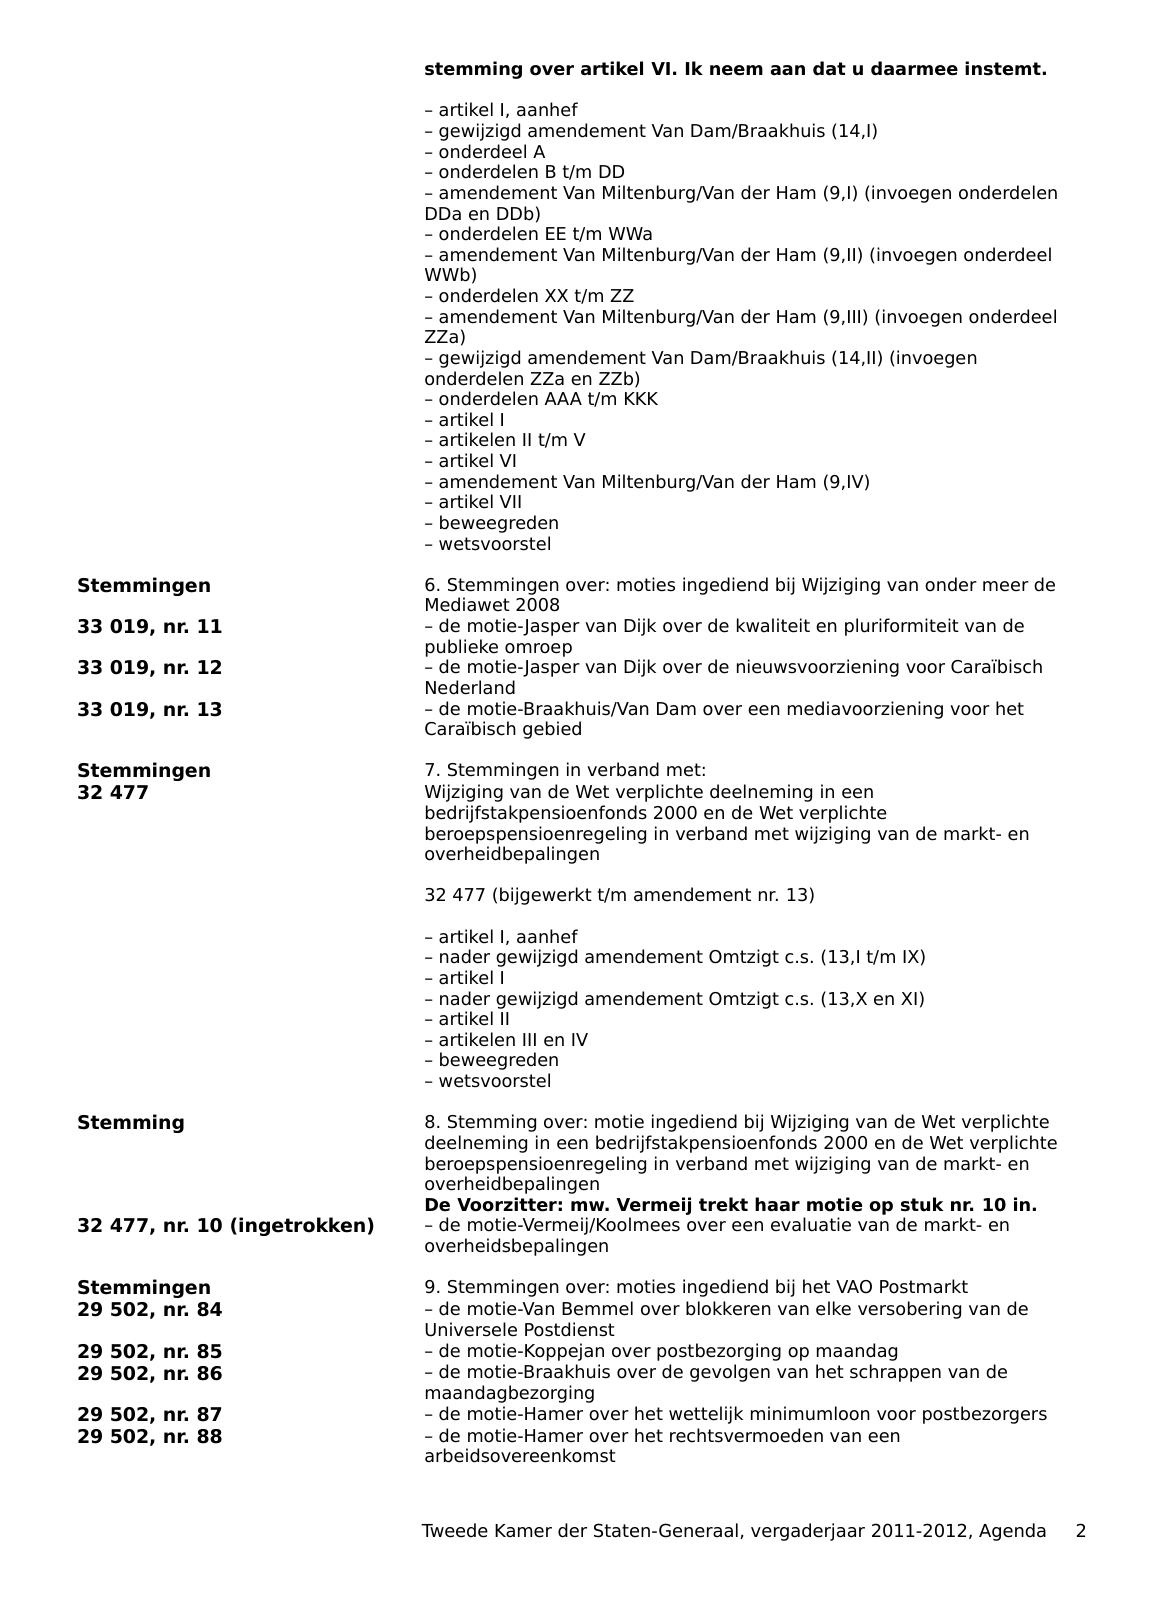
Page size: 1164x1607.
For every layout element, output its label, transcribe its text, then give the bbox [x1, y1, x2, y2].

table_cell [401, 657, 418, 698]
table_cell [77, 534, 401, 554]
table_cell – de motie-Koppejan over postbezorging op maandag [418, 1341, 1087, 1362]
table_cell [401, 885, 418, 906]
table_cell [401, 492, 418, 513]
table_cell – nader gewijzigd amendement Omtzigt c.s. (13,X en XI) [418, 989, 1087, 1009]
table_cell [401, 865, 418, 885]
table_cell [401, 472, 418, 492]
table_cell 33 019, nr. 12 [77, 657, 401, 698]
table_cell [401, 947, 418, 968]
table_cell stemming over artikel VI. Ik neem aan dat u daarmee instemt. [418, 59, 1087, 80]
table_cell – amendement Van Miltenburg/Van der Ham (9,I) (invoegen onderdelen DDa en DDb) [418, 183, 1087, 224]
table_cell [77, 100, 401, 121]
table_cell – onderdelen XX t/m ZZ [418, 286, 1087, 307]
table_cell [77, 162, 401, 183]
table_cell Wijziging van de Wet verplichte deelneming in een bedrijfstakpensioenfonds 2000 en de Wet verplichte beroepspensioenregeling in verband met wijziging van de markt- en overheidbepalingen [418, 782, 1087, 865]
table_cell [77, 245, 401, 286]
table_cell [77, 947, 401, 968]
table_cell Stemmingen [77, 1277, 401, 1299]
table_cell [77, 1071, 401, 1092]
table_cell – amendement Van Miltenburg/Van der Ham (9,IV) [418, 472, 1087, 492]
table_cell – onderdelen B t/m DD [418, 162, 1087, 183]
table_cell – artikel I, aanhef [418, 100, 1087, 121]
table_cell – gewijzigd amendement Van Dam/Braakhuis (14,II) (invoegen onderdelen ZZa en ZZb) [418, 348, 1087, 389]
table_cell [77, 59, 401, 80]
table_cell – artikel II [418, 1009, 1087, 1030]
table_cell – de motie-Jasper van Dijk over de kwaliteit en pluriformiteit van de publieke omroep [418, 616, 1087, 657]
table_cell [401, 245, 418, 286]
table_cell [401, 575, 418, 616]
table_cell [401, 1426, 418, 1467]
table_cell – de motie-Hamer over het rechtsvermoeden van een arbeidsovereenkomst [418, 1426, 1087, 1467]
table_cell [401, 59, 418, 80]
table_cell 29 502, nr. 88 [77, 1426, 401, 1467]
table_cell 32 477, nr. 10 (ingetrokken) [77, 1215, 401, 1257]
table_cell [401, 1050, 418, 1071]
table_cell [401, 906, 418, 927]
table_cell [401, 100, 418, 121]
table_cell 32 477 [77, 782, 401, 865]
table_cell – artikel I [418, 410, 1087, 430]
table_cell [401, 989, 418, 1009]
table_cell [401, 1092, 418, 1112]
table_cell [401, 183, 418, 224]
table_cell [401, 699, 418, 740]
table_cell [401, 616, 418, 657]
table_cell [401, 80, 418, 100]
table_cell Stemmingen [77, 760, 401, 782]
table_cell [77, 554, 401, 575]
table_cell – artikel I [418, 968, 1087, 988]
table_cell – artikel VII [418, 492, 1087, 513]
table_cell 6. Stemmingen over: moties ingediend bij Wijziging van onder meer de Mediawet 2008 [418, 575, 1087, 616]
table_cell [418, 740, 1087, 760]
table_cell [77, 492, 401, 513]
table_cell – beweegreden [418, 1050, 1087, 1071]
table_cell [77, 1030, 401, 1050]
table_cell – onderdeel A [418, 142, 1087, 162]
table_cell – wetsvoorstel [418, 534, 1087, 554]
table_cell 8. Stemming over: motie ingediend bij Wijziging van de Wet verplichte deelneming in een bedrijfstakpensioenfonds 2000 en de Wet verplichte beroepspensioenregeling in verband met wijziging van de markt- en overheidbepalingen [418, 1112, 1087, 1195]
table_cell [418, 80, 1087, 100]
table_cell [77, 885, 401, 906]
table_cell [401, 224, 418, 245]
table_cell Stemmingen [77, 575, 401, 616]
table_cell – artikelen III en IV [418, 1030, 1087, 1050]
table_cell [401, 451, 418, 472]
table_cell – de motie-Vermeij/Koolmees over een evaluatie van de markt- en overheidsbepalingen [418, 1215, 1087, 1257]
table_cell [77, 1257, 401, 1277]
table_cell [77, 307, 401, 348]
table_cell – de motie-Jasper van Dijk over de nieuwsvoorziening voor Caraïbisch Nederland [418, 657, 1087, 698]
table_cell – artikelen II t/m V [418, 430, 1087, 451]
table_cell – beweegreden [418, 513, 1087, 533]
table_cell [77, 1050, 401, 1071]
table_cell – artikel VI [418, 451, 1087, 472]
table_cell [401, 1404, 418, 1426]
table_cell 7. Stemmingen in verband met: [418, 760, 1087, 782]
table_cell [401, 1195, 418, 1215]
table_cell [401, 410, 418, 430]
table_cell – nader gewijzigd amendement Omtzigt c.s. (13,I t/m IX) [418, 947, 1087, 968]
table_cell [77, 1009, 401, 1030]
table_cell – artikel I, aanhef [418, 927, 1087, 947]
table_cell – onderdelen EE t/m WWa [418, 224, 1087, 245]
table_cell [401, 430, 418, 451]
table_cell 29 502, nr. 84 [77, 1299, 401, 1341]
table_cell [77, 451, 401, 472]
table_cell 29 502, nr. 85 [77, 1341, 401, 1362]
table_cell [77, 183, 401, 224]
table_cell [77, 513, 401, 533]
table_cell – de motie-Van Bemmel over blokkeren van elke versobering van de Universele Postdienst [418, 1299, 1087, 1341]
table_cell [418, 554, 1087, 575]
table_cell [401, 513, 418, 533]
table_cell – amendement Van Miltenburg/Van der Ham (9,III) (invoegen onderdeel ZZa) [418, 307, 1087, 348]
table_cell [77, 80, 401, 100]
table_cell [401, 142, 418, 162]
table_cell [418, 1092, 1087, 1112]
table_cell [77, 968, 401, 988]
table_cell [401, 1363, 418, 1404]
table_cell [77, 389, 401, 410]
table_cell [401, 1009, 418, 1030]
table_cell [401, 348, 418, 389]
table_cell 33 019, nr. 13 [77, 699, 401, 740]
table_cell [77, 1195, 401, 1215]
table_cell [77, 286, 401, 307]
table_cell – wetsvoorstel [418, 1071, 1087, 1092]
table_cell [401, 782, 418, 865]
table_cell [77, 410, 401, 430]
table_cell [401, 760, 418, 782]
table_cell [77, 906, 401, 927]
table_cell – de motie-Hamer over het wettelijk minimumloon voor postbezorgers [418, 1404, 1087, 1426]
table_cell – gewijzigd amendement Van Dam/Braakhuis (14,I) [418, 121, 1087, 142]
table_cell [401, 1112, 418, 1195]
table_cell [401, 1030, 418, 1050]
table_cell – onderdelen AAA t/m KKK [418, 389, 1087, 410]
table_cell [77, 472, 401, 492]
table_cell [77, 142, 401, 162]
table_cell [401, 554, 418, 575]
table_cell [401, 1299, 418, 1341]
table_cell [401, 307, 418, 348]
table_cell 9. Stemmingen over: moties ingediend bij het VAO Postmarkt [418, 1277, 1087, 1299]
table_cell [77, 224, 401, 245]
table_cell 29 502, nr. 87 [77, 1404, 401, 1426]
table_cell [401, 1277, 418, 1299]
table_cell 33 019, nr. 11 [77, 616, 401, 657]
table_cell [401, 162, 418, 183]
table_cell [401, 968, 418, 988]
table_cell – amendement Van Miltenburg/Van der Ham (9,II) (invoegen onderdeel WWb) [418, 245, 1087, 286]
table_cell [401, 927, 418, 947]
table_cell [418, 906, 1087, 927]
table_cell – de motie-Braakhuis/Van Dam over een mediavoorziening voor het Caraïbisch gebied [418, 699, 1087, 740]
table_cell [418, 1257, 1087, 1277]
table_cell [401, 534, 418, 554]
table_cell [77, 430, 401, 451]
table_cell [401, 121, 418, 142]
table_cell [77, 348, 401, 389]
table_cell [77, 1092, 401, 1112]
table_cell [401, 740, 418, 760]
table_cell [401, 1341, 418, 1362]
table_cell [401, 1071, 418, 1092]
table_cell [401, 286, 418, 307]
table_cell [77, 989, 401, 1009]
table_cell [401, 389, 418, 410]
table_cell 29 502, nr. 86 [77, 1363, 401, 1404]
table_cell 32 477 (bijgewerkt t/m amendement nr. 13) [418, 885, 1087, 906]
table_cell [418, 865, 1087, 885]
table_cell [77, 927, 401, 947]
table_cell [77, 865, 401, 885]
table_cell Stemming [77, 1112, 401, 1195]
table_cell – de motie-Braakhuis over de gevolgen van het schrappen van de maandagbezorging [418, 1363, 1087, 1404]
table_cell [77, 740, 401, 760]
table_cell [401, 1257, 418, 1277]
table_cell De Voorzitter: mw. Vermeij trekt haar motie op stuk nr. 10 in. [418, 1195, 1087, 1215]
table_cell [401, 1215, 418, 1257]
table_cell [77, 121, 401, 142]
